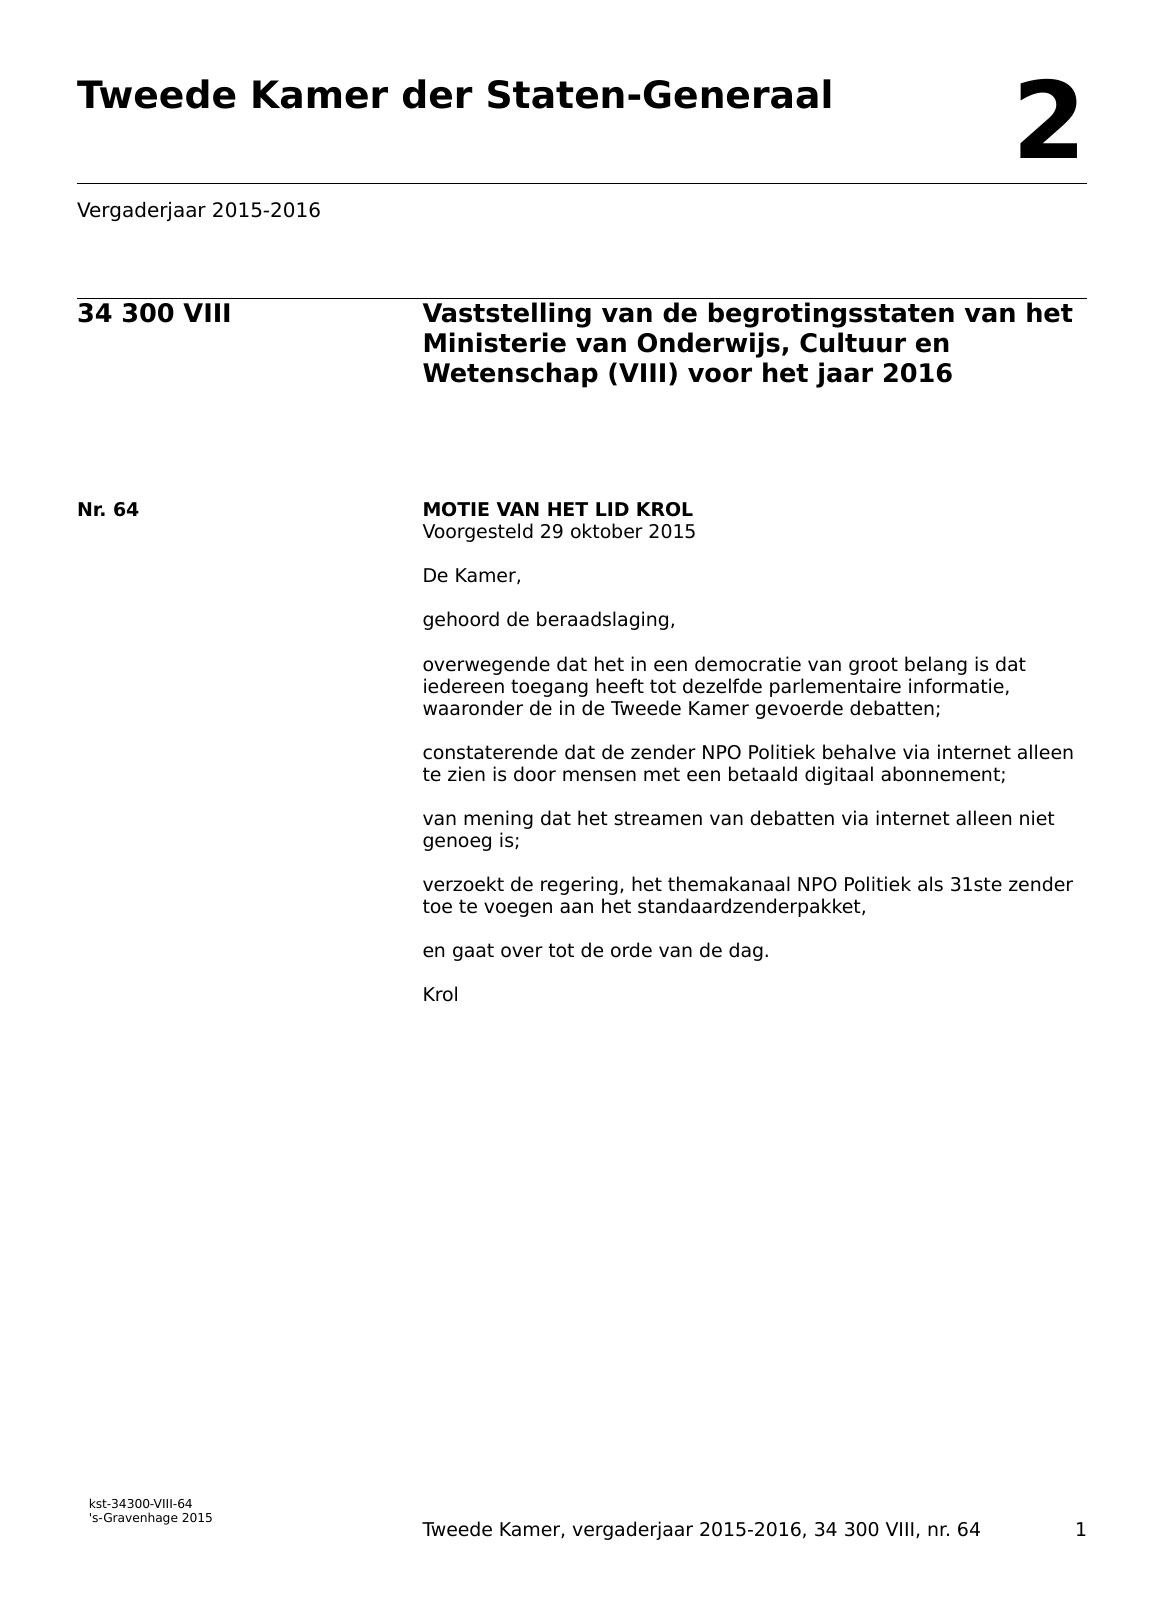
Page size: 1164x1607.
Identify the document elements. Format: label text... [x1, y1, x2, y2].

table_header 2 [886, 59, 1087, 183]
text Voorgesteld 29 oktober 2015 [422, 521, 1087, 543]
text De Kamer, [422, 565, 1087, 587]
text kst-34300-VIII-64 [88, 1497, 323, 1511]
text constaterende dat de zender NPO Politiek behalve via internet alleen te zien is door mensen met een betaald digitaal abonnement; [422, 742, 1087, 786]
table_header Tweede Kamer der Staten-Generaal [77, 59, 886, 183]
text gehoord de beraadslaging, [422, 609, 1087, 631]
table_cell Vergaderjaar 2015-2016 [77, 184, 1087, 298]
text verzoekt de regering, het themakanaal NPO Politiek als 31ste zender toe te voegen aan het standaardzenderpakket, [422, 874, 1087, 918]
text 's-Gravenhage 2015 [88, 1511, 323, 1525]
subtitle 34 300 VIII Vaststelling van de begrotingsstaten van het Ministerie van Onderwijs, Cultuur en Wetenschap (VIII) voor het jaar 2016 [77, 299, 1087, 388]
text en gaat over tot de orde van de dag. [422, 940, 1087, 962]
text van mening dat het streamen van debatten via internet alleen niet genoeg is; [422, 808, 1087, 852]
text Krol [422, 984, 1087, 1006]
text overwegende dat het in een democratie van groot belang is dat iedereen toegang heeft tot dezelfde parlementaire informatie, waaronder de in de Tweede Kamer gevoerde debatten; [422, 653, 1087, 719]
subtitle Nr. 64 MOTIE VAN HET LID KROL [77, 499, 1087, 521]
